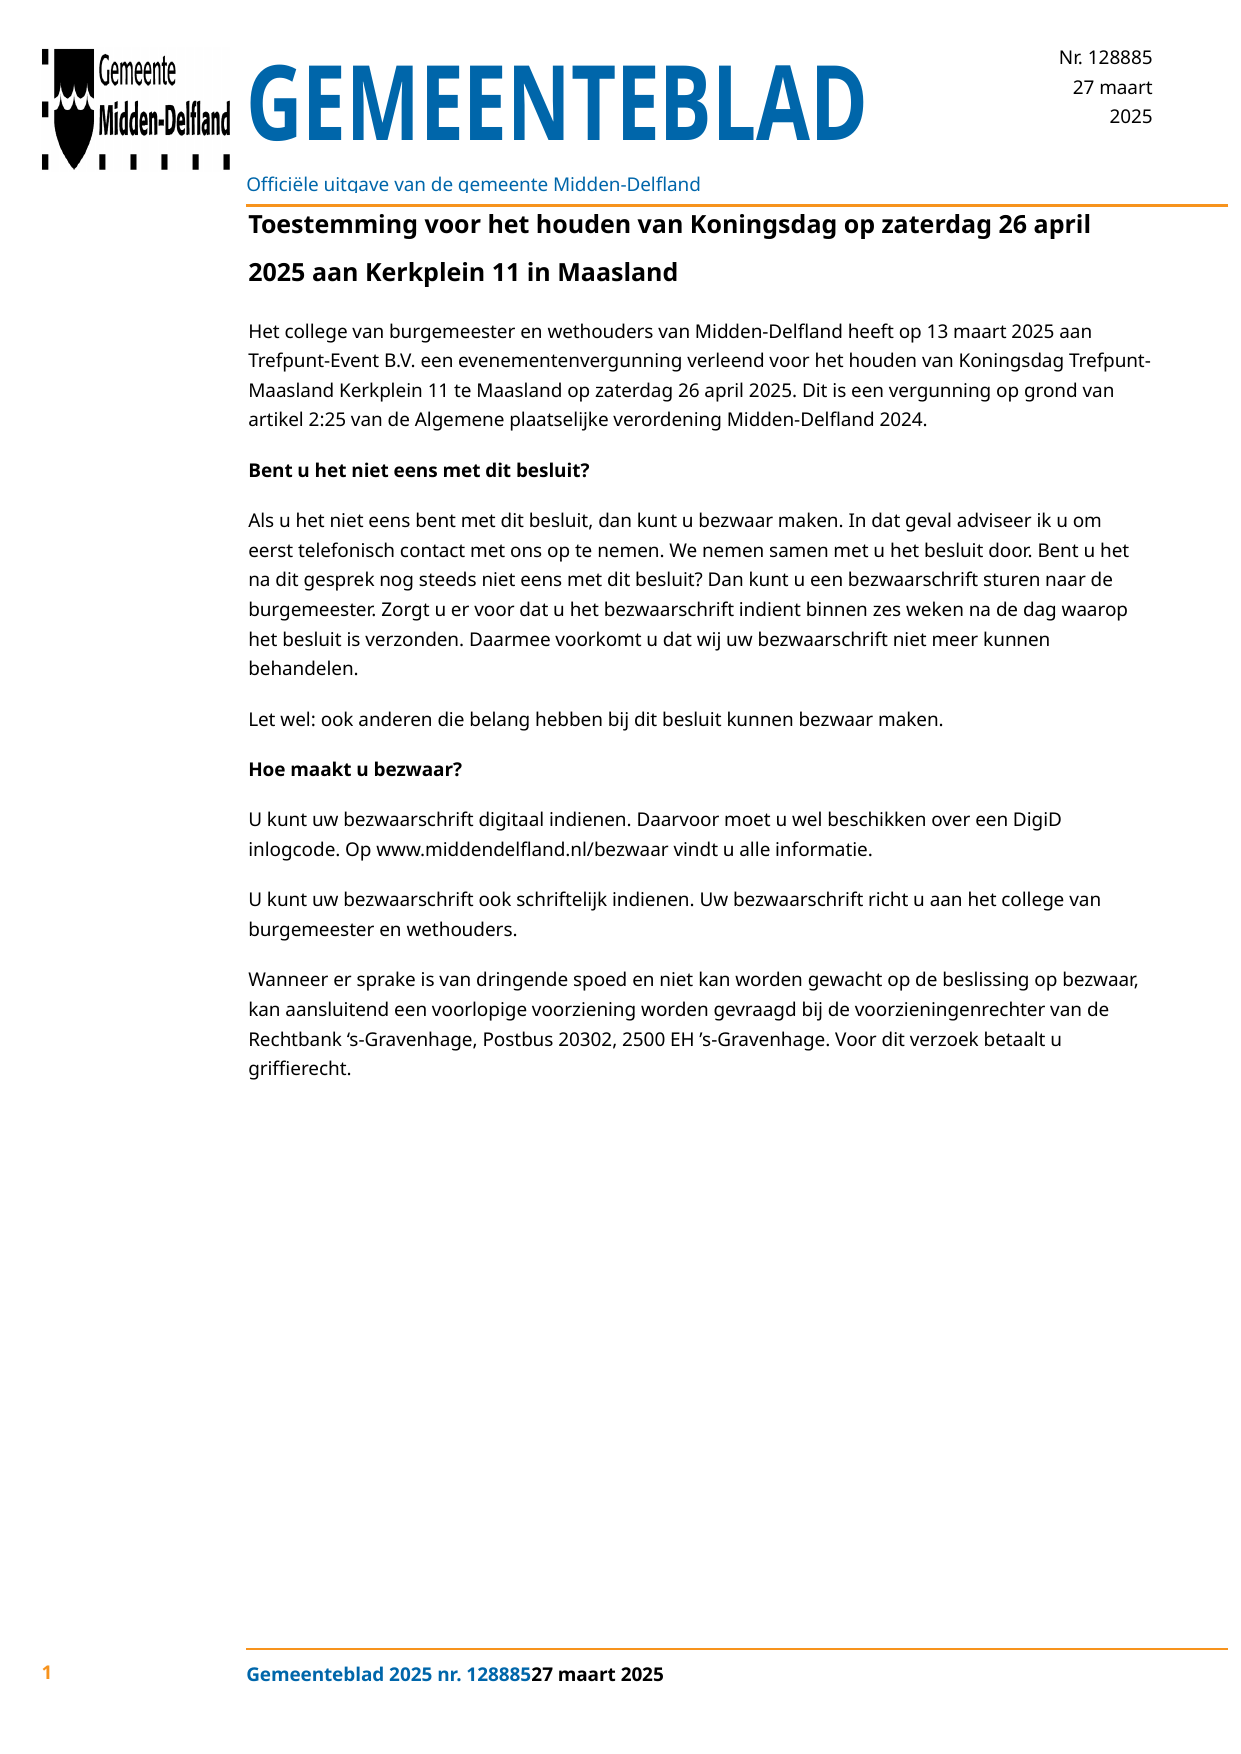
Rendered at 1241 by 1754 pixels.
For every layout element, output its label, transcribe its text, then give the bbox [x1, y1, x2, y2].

text Als u het niet eens bent met dit besluit, dan kunt u bezwaar maken. In dat geval adviseer ik u om eerst telefonisch contact met ons op te nemen. We nemen samen met u het besluit door. Bent u het na dit gesprek nog steeds niet eens met dit besluit? Dan kunt u een bezwaarschrift sturen naar de burgemeester. Zorgt u er voor dat u het bezwaarschrift indient binnen zes weken na de dag waarop het besluit is verzonden. Daarmee voorkomt u dat wij uw bezwaarschrift niet meer kunnen behandelen. [248, 507, 1152, 681]
text U kunt uw bezwaarschrift ook schriftelijk indienen. Uw bezwaarschrift richt u aan het college van burgemeester en wethouders. [248, 887, 1152, 942]
text Toestemming voor het houden van Koningsdag op zaterdag 26 april 2025 aan Kerkplein 11 in Maasland [248, 207, 1152, 288]
text Let wel: ook anderen die belang hebben bij dit besluit kunnen bezwaar maken. [248, 706, 1152, 732]
text Hoe maakt u bezwaar? [248, 756, 1152, 782]
text Bent u het niet eens met dit besluit? [248, 457, 1152, 483]
picture [41, 47, 231, 172]
text U kunt uw bezwaarschrift digitaal indienen. Daarvoor moet u wel beschikken over een DigiD inlogcode. Op www.middendelfland.nl/bezwaar vindt u alle informatie. [248, 807, 1152, 862]
text Het college van burgemeester en wethouders van Midden-Delfland heeft op 13 maart 2025 aan Trefpunt-Event B.V. een evenementenvergunning verleend voor het houden van Koningsdag Trefpunt-Maasland Kerkplein 11 te Maasland op zaterdag 26 april 2025. Dit is een vergunning op grond van artikel 2:25 van de Algemene plaatselijke verordening Midden-Delfland 2024. [248, 318, 1152, 432]
text Wanneer er sprake is van dringende spoed en niet kan worden gewacht op de beslissing op bezwaar, kan aansluitend een voorlopige voorziening worden gevraagd bij de voorzieningenrechter van de Rechtbank ‘s-Gravenhage, Postbus 20302, 2500 EH ’s-Gravenhage. Voor dit verzoek betaalt u griffierecht. [248, 967, 1152, 1081]
